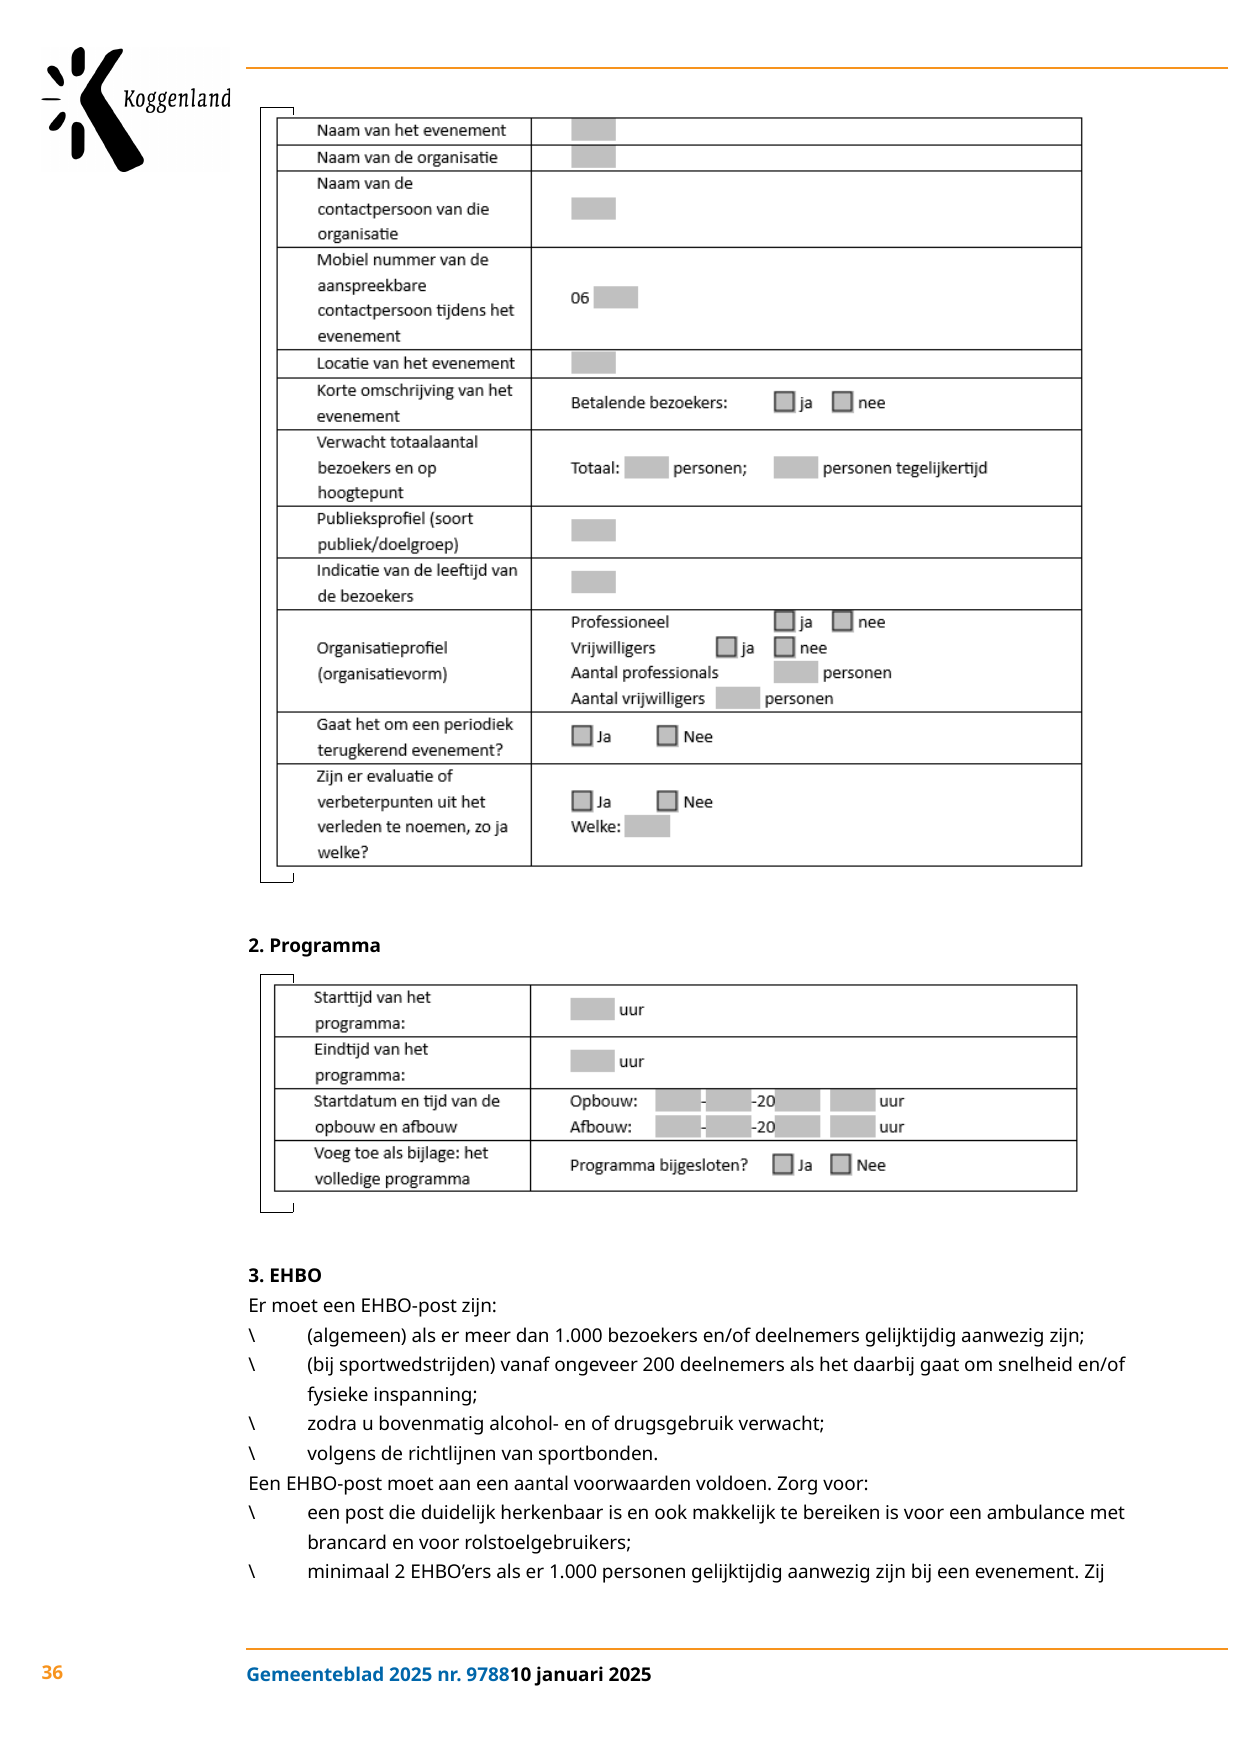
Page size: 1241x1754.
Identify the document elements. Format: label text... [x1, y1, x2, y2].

picture [268, 983, 1095, 1203]
list (algemeen) als er meer dan 1.000 bezoekers en/of deelnemers gelijktijdig aanwezig zijn; [248, 1322, 1152, 1347]
text 2. Programma [248, 933, 1152, 958]
list volgens de richtlijnen van sportbonden. [248, 1440, 1152, 1466]
list minimaal 2 EHBO’ers als er 1.000 personen gelijktijdig aanwezig zijn bij een evenement. Zij [248, 1558, 1152, 1584]
text 3. EHBO [248, 1263, 1152, 1288]
picture [41, 47, 231, 172]
list zodra u bovenmatig alcohol- en of drugsgebruik verwacht; [248, 1411, 1152, 1436]
text Een EHBO-post moet aan een aantal voorwaarden voldoen. Zorg voor: [248, 1470, 1152, 1495]
list (bij sportwedstrijden) vanaf ongeveer 200 deelnemers als het daarbij gaat om snelheid en/of fysieke inspanning; [248, 1351, 1152, 1407]
text Er moet een EHBO-post zijn: [248, 1292, 1152, 1318]
list een post die duidelijk herkenbaar is en ook makkelijk te bereiken is voor een ambulance met brancard en voor rolstoelgebruikers; [248, 1499, 1152, 1554]
picture [268, 115, 1095, 873]
